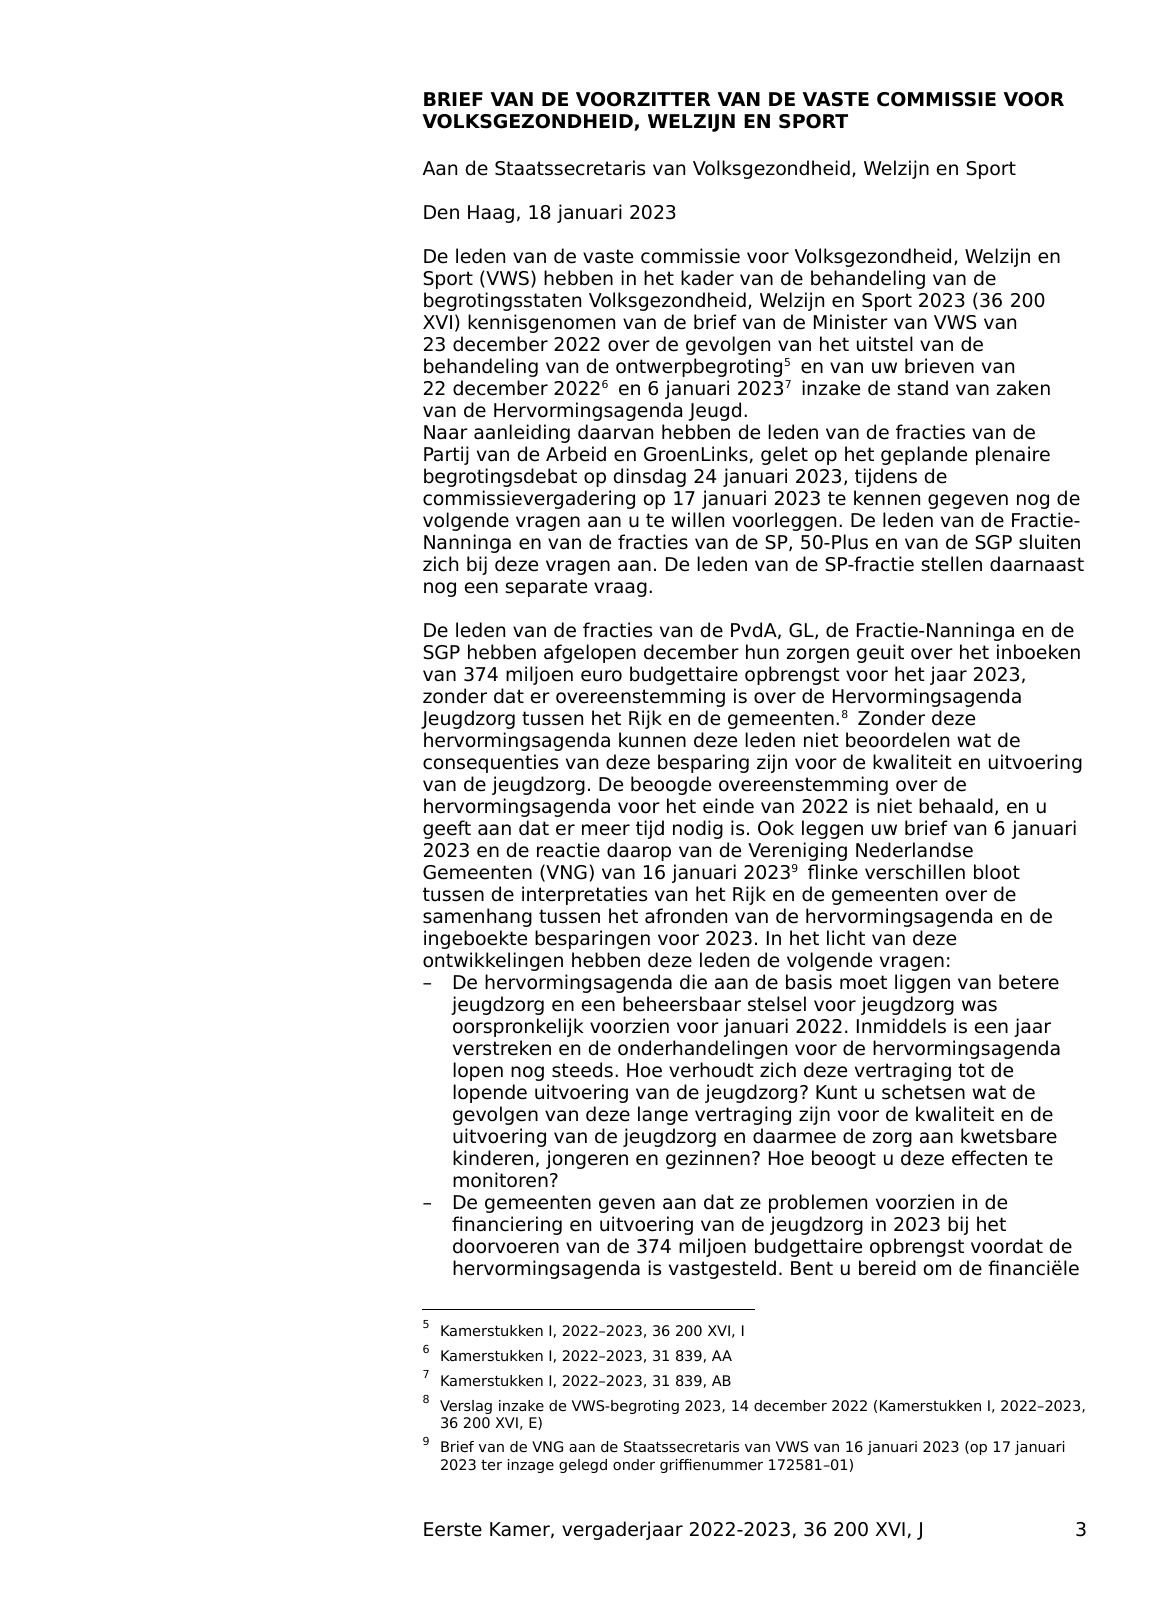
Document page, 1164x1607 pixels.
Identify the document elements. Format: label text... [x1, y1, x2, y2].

text Aan de Staatssecretaris van Volksgezondheid, Welzijn en Sport [422, 158, 1087, 180]
text Kamerstukken I, 2022–2023, 31 839, AB [422, 1368, 1087, 1391]
text De leden van de vaste commissie voor Volksgezondheid, Welzijn en Sport (VWS) hebben in het kader van de behandeling van de begrotingsstaten Volksgezondheid, Welzijn en Sport 2023 (36 200 XVI) kennisgenomen van de brief van de Minister van VWS van 23 december 2022 over de gevolgen van het uitstel van de behandeling van de ontwerpbegroting en van uw brieven van 22 december 2022 en 6 januari 2023 inzake de stand van zaken van de Hervormingsagenda Jeugd. [422, 246, 1087, 422]
text Kamerstukken I, 2022–2023, 31 839, AA [422, 1343, 1087, 1366]
text – De hervormingsagenda die aan de basis moet liggen van betere jeugdzorg en een beheersbaar stelsel voor jeugdzorg was oorspronkelijk voorzien voor januari 2022. Inmiddels is een jaar verstreken en de onderhandelingen voor de hervormingsagenda lopen nog steeds. Hoe verhoudt zich deze vertraging tot de lopende uitvoering van de jeugdzorg? Kunt u schetsen wat de gevolgen van deze lange vertraging zijn voor de kwaliteit en de uitvoering van de jeugdzorg en daarmee de zorg aan kwetsbare kinderen, jongeren en gezinnen? Hoe beoogt u deze effecten te monitoren? [422, 972, 1087, 1192]
text De leden van de fracties van de PvdA, GL, de Fractie-Nanninga en de SGP hebben afgelopen december hun zorgen geuit over het inboeken van 374 miljoen euro budgettaire opbrengst voor het jaar 2023, zonder dat er overeenstemming is over de Hervormingsagenda Jeugdzorg tussen het Rijk en de gemeenten. Zonder deze hervormingsagenda kunnen deze leden niet beoordelen wat de consequenties van deze besparing zijn voor de kwaliteit en uitvoering van de jeugdzorg. De beoogde overeenstemming over de hervormingsagenda voor het einde van 2022 is niet behaald, en u geeft aan dat er meer tijd nodig is. Ook leggen uw brief van 6 januari 2023 en de reactie daarop van de Vereniging Nederlandse Gemeenten (VNG) van 16 januari 2023 flinke verschillen bloot tussen de interpretaties van het Rijk en de gemeenten over de samenhang tussen het afronden van de hervormingsagenda en de ingeboekte besparingen voor 2023. In het licht van deze ontwikkelingen hebben deze leden de volgende vragen: [422, 620, 1087, 972]
text Verslag inzake de VWS-begroting 2023, 14 december 2022 (Kamerstukken I, 2022–2023, 36 200 XVI, E) [422, 1393, 1087, 1432]
subtitle BRIEF VAN DE VOORZITTER VAN DE VASTE COMMISSIE VOOR VOLKSGEZONDHEID, WELZIJN EN SPORT [422, 89, 1087, 133]
text Naar aanleiding daarvan hebben de leden van de fracties van de Partij van de Arbeid en GroenLinks, gelet op het geplande plenaire begrotingsdebat op dinsdag 24 januari 2023, tijdens de commissievergadering op 17 januari 2023 te kennen gegeven nog de volgende vragen aan u te willen voorleggen. De leden van de Fractie-Nanninga en van de fracties van de SP, 50-Plus en van de SGP sluiten zich bij deze vragen aan. De leden van de SP-fractie stellen daarnaast nog een separate vraag. [422, 422, 1087, 598]
text Kamerstukken I, 2022–2023, 36 200 XVI, I [422, 1318, 1087, 1341]
text – De gemeenten geven aan dat ze problemen voorzien in de financiering en uitvoering van de jeugdzorg in 2023 bij het doorvoeren van de 374 miljoen budgettaire opbrengst voordat de hervormingsagenda is vastgesteld. Bent u bereid om de financiële [422, 1192, 1087, 1279]
text Brief van de VNG aan de Staatssecretaris van VWS van 16 januari 2023 (op 17 januari 2023 ter inzage gelegd onder griffienummer 172581–01) [422, 1435, 1087, 1474]
text Den Haag, 18 januari 2023 [422, 202, 1087, 224]
